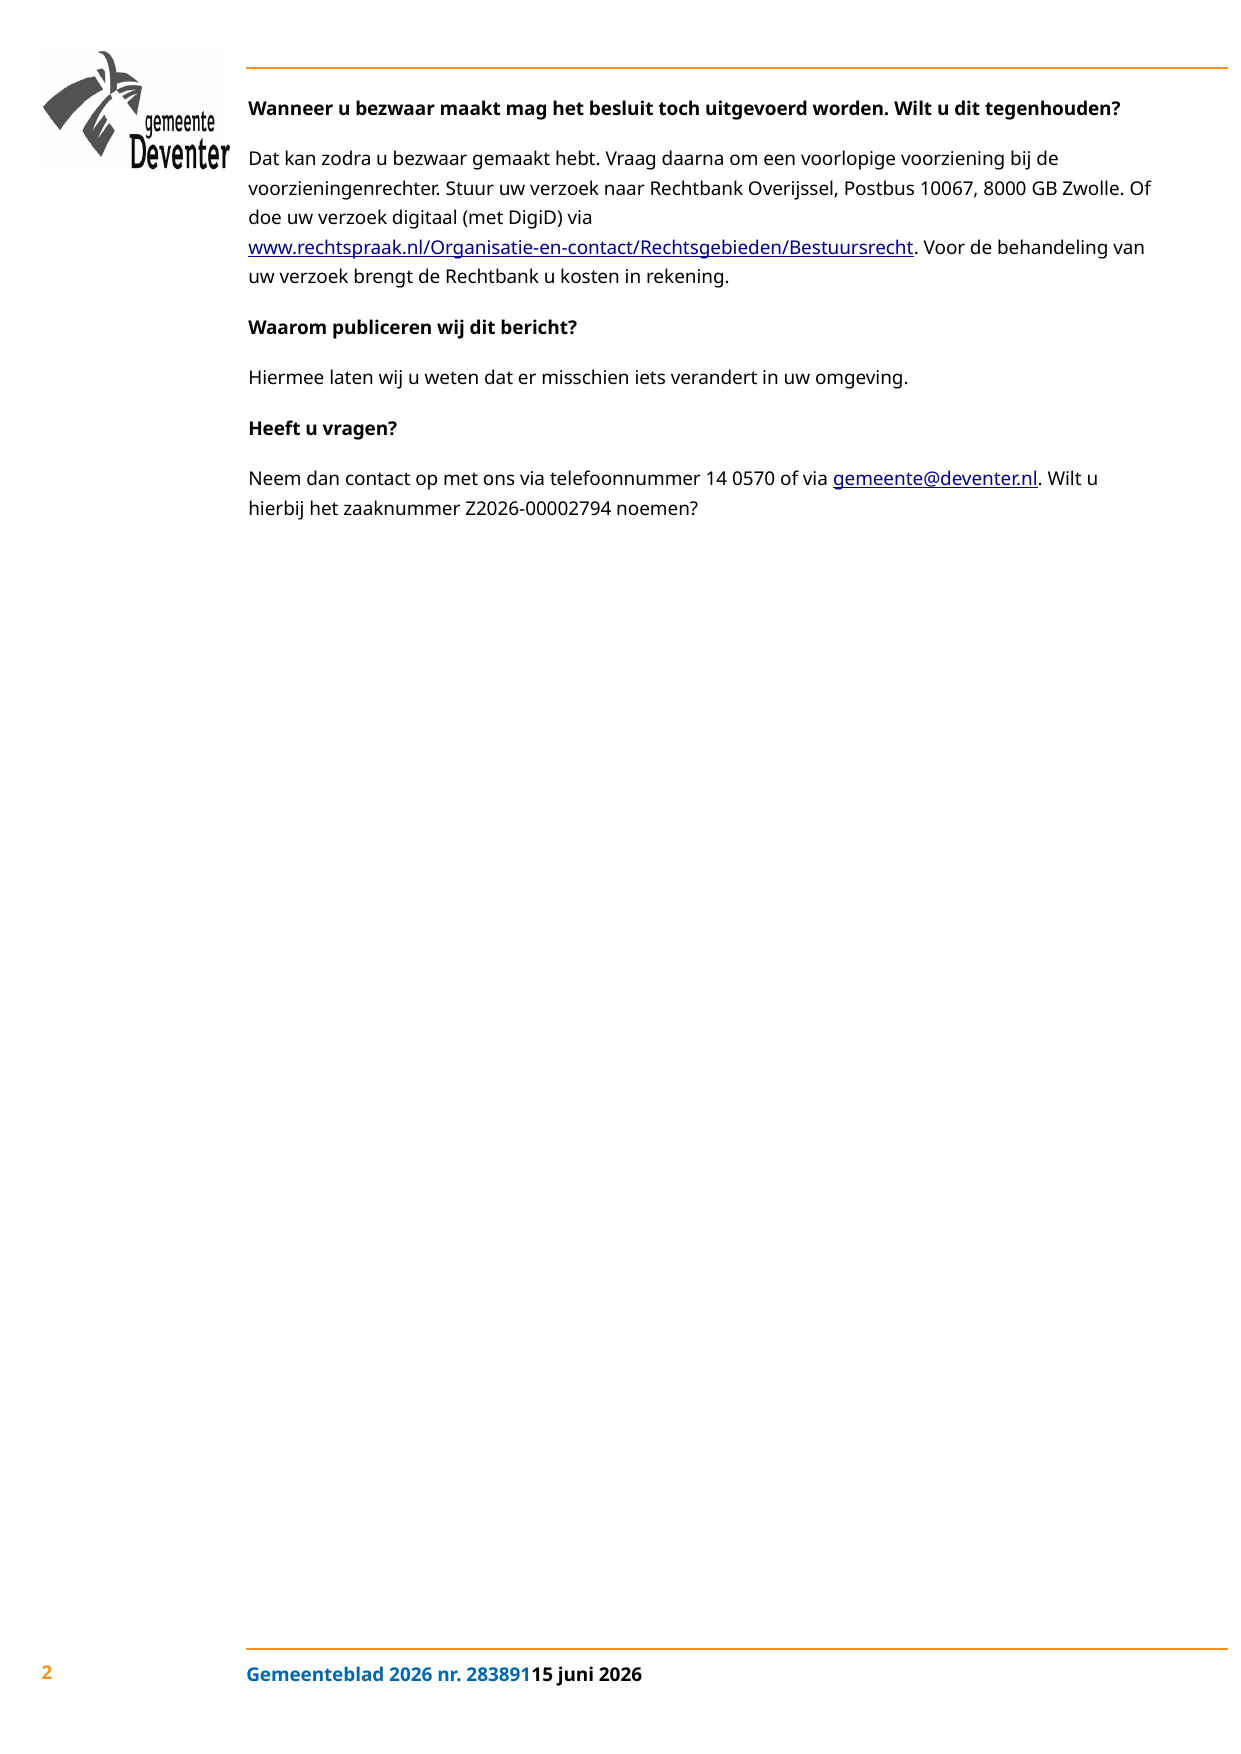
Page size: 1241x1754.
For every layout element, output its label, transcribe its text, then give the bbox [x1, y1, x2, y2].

text Wanneer u bezwaar maakt mag het besluit toch uitgevoerd worden. Wilt u dit tegenhouden? [248, 95, 1152, 121]
picture [41, 47, 231, 172]
text Neem dan contact op met ons via telefoonnummer 14 0570 of via gemeente@deventer.nl. Wilt u hierbij het zaaknummer Z2026-00002794 noemen? [248, 465, 1152, 521]
text Dat kan zodra u bezwaar gemaakt hebt. Vraag daarna om een voorlopige voorziening bij de voorzieningenrechter. Stuur uw verzoek naar Rechtbank Overijssel, Postbus 10067, 8000 GB Zwolle. Of doe uw verzoek digitaal (met DigiD) via www.rechtspraak.nl/Organisatie-en-contact/Rechtsgebieden/Bestuursrecht. Voor de behandeling van uw verzoek brengt de Rechtbank u kosten in rekening. [248, 145, 1152, 289]
text Hiermee laten wij u weten dat er misschien iets verandert in uw omgeving. [248, 364, 1152, 390]
text Heeft u vragen? [248, 415, 1152, 441]
text Waarom publiceren wij dit bericht? [248, 314, 1152, 340]
